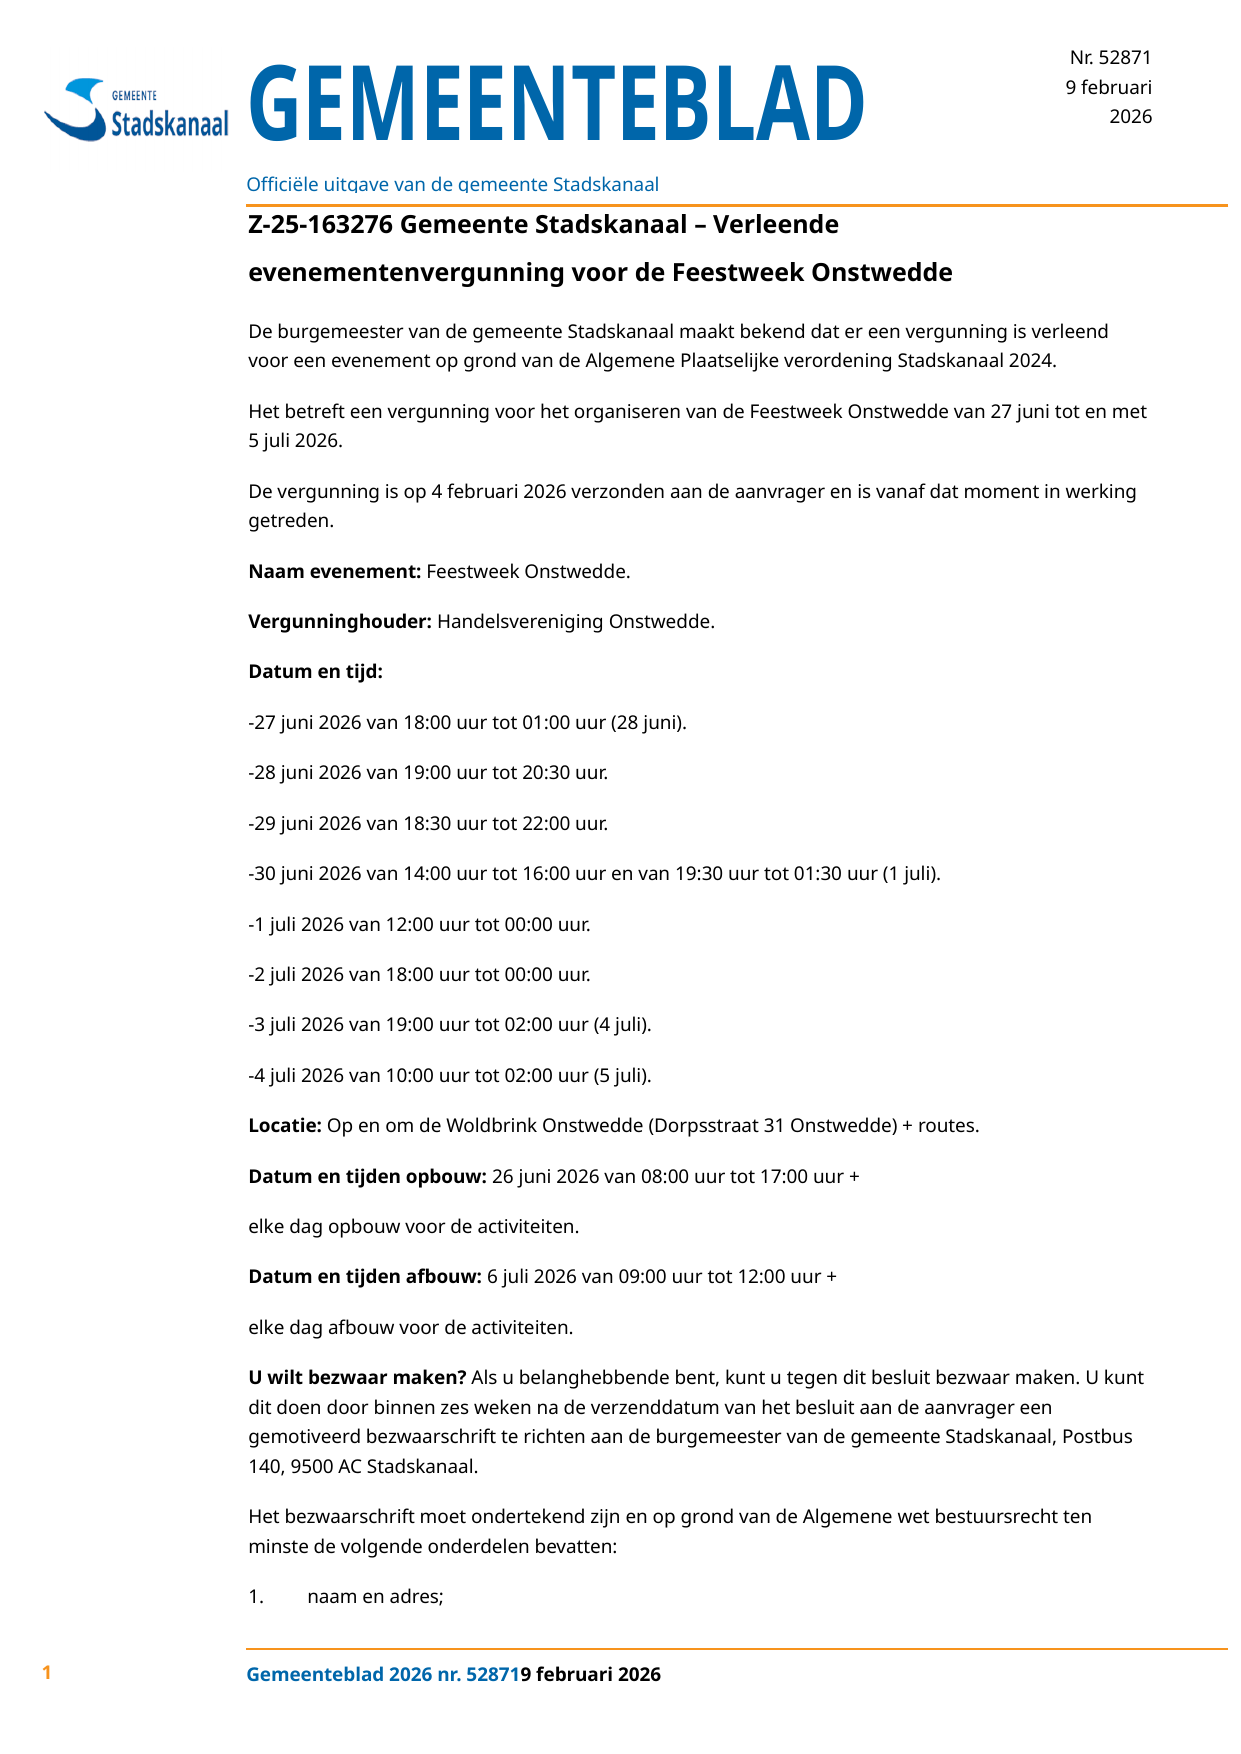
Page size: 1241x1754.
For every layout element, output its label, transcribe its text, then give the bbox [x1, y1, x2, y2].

text Datum en tijd: [248, 659, 1152, 684]
text Datum en tijden opbouw: 26 juni 2026 van 08:00 uur tot 17:00 uur + [248, 1163, 1152, 1189]
picture [41, 47, 231, 172]
list naam en adres; [248, 1584, 1152, 1609]
text Vergunninghouder: Handelsvereniging Onstwedde. [248, 608, 1152, 634]
text Locatie: Op en om de Woldbrink Onstwedde (Dorpsstraat 31 Onstwedde) + routes. [248, 1112, 1152, 1138]
text U wilt bezwaar maken? Als u belanghebbende bent, kunt u tegen dit besluit bezwaar maken. U kunt dit doen door binnen zes weken na de verzenddatum van het besluit aan de aanvrager een gemotiveerd bezwaarschrift te richten aan de burgemeester van de gemeente Stadskanaal, Postbus 140, 9500 AC Stadskanaal. [248, 1364, 1152, 1479]
text -3 juli 2026 van 19:00 uur tot 02:00 uur (4 juli). [248, 1012, 1152, 1037]
text elke dag opbouw voor de activiteiten. [248, 1213, 1152, 1239]
text -2 juli 2026 van 18:00 uur tot 00:00 uur. [248, 961, 1152, 987]
text -4 juli 2026 van 10:00 uur tot 02:00 uur (5 juli). [248, 1062, 1152, 1088]
text De burgemeester van de gemeente Stadskanaal maakt bekend dat er een vergunning is verleend voor een evenement op grond van de Algemene Plaatselijke verordening Stadskanaal 2024. [248, 318, 1152, 373]
text Naam evenement: Feestweek Onstwedde. [248, 558, 1152, 584]
text elke dag afbouw voor de activiteiten. [248, 1314, 1152, 1340]
text -29 juni 2026 van 18:30 uur tot 22:00 uur. [248, 810, 1152, 836]
text -27 juni 2026 van 18:00 uur tot 01:00 uur (28 juni). [248, 709, 1152, 735]
text -1 juli 2026 van 12:00 uur tot 00:00 uur. [248, 911, 1152, 937]
text Het betreft een vergunning voor het organiseren van de Feestweek Onstwedde van 27 juni tot en met 5 juli 2026. [248, 398, 1152, 453]
text -30 juni 2026 van 14:00 uur tot 16:00 uur en van 19:30 uur tot 01:30 uur (1 juli). [248, 860, 1152, 886]
text Datum en tijden afbouw: 6 juli 2026 van 09:00 uur tot 12:00 uur + [248, 1264, 1152, 1289]
text -28 juni 2026 van 19:00 uur tot 20:30 uur. [248, 759, 1152, 785]
text De vergunning is op 4 februari 2026 verzonden aan de aanvrager en is vanaf dat moment in werking getreden. [248, 478, 1152, 533]
text Het bezwaarschrift moet ondertekend zijn en op grond van de Algemene wet bestuursrecht ten minste de volgende onderdelen bevatten: [248, 1504, 1152, 1559]
text Z-25-163276 Gemeente Stadskanaal – Verleende evenementenvergunning voor de Feestweek Onstwedde [248, 207, 1152, 288]
